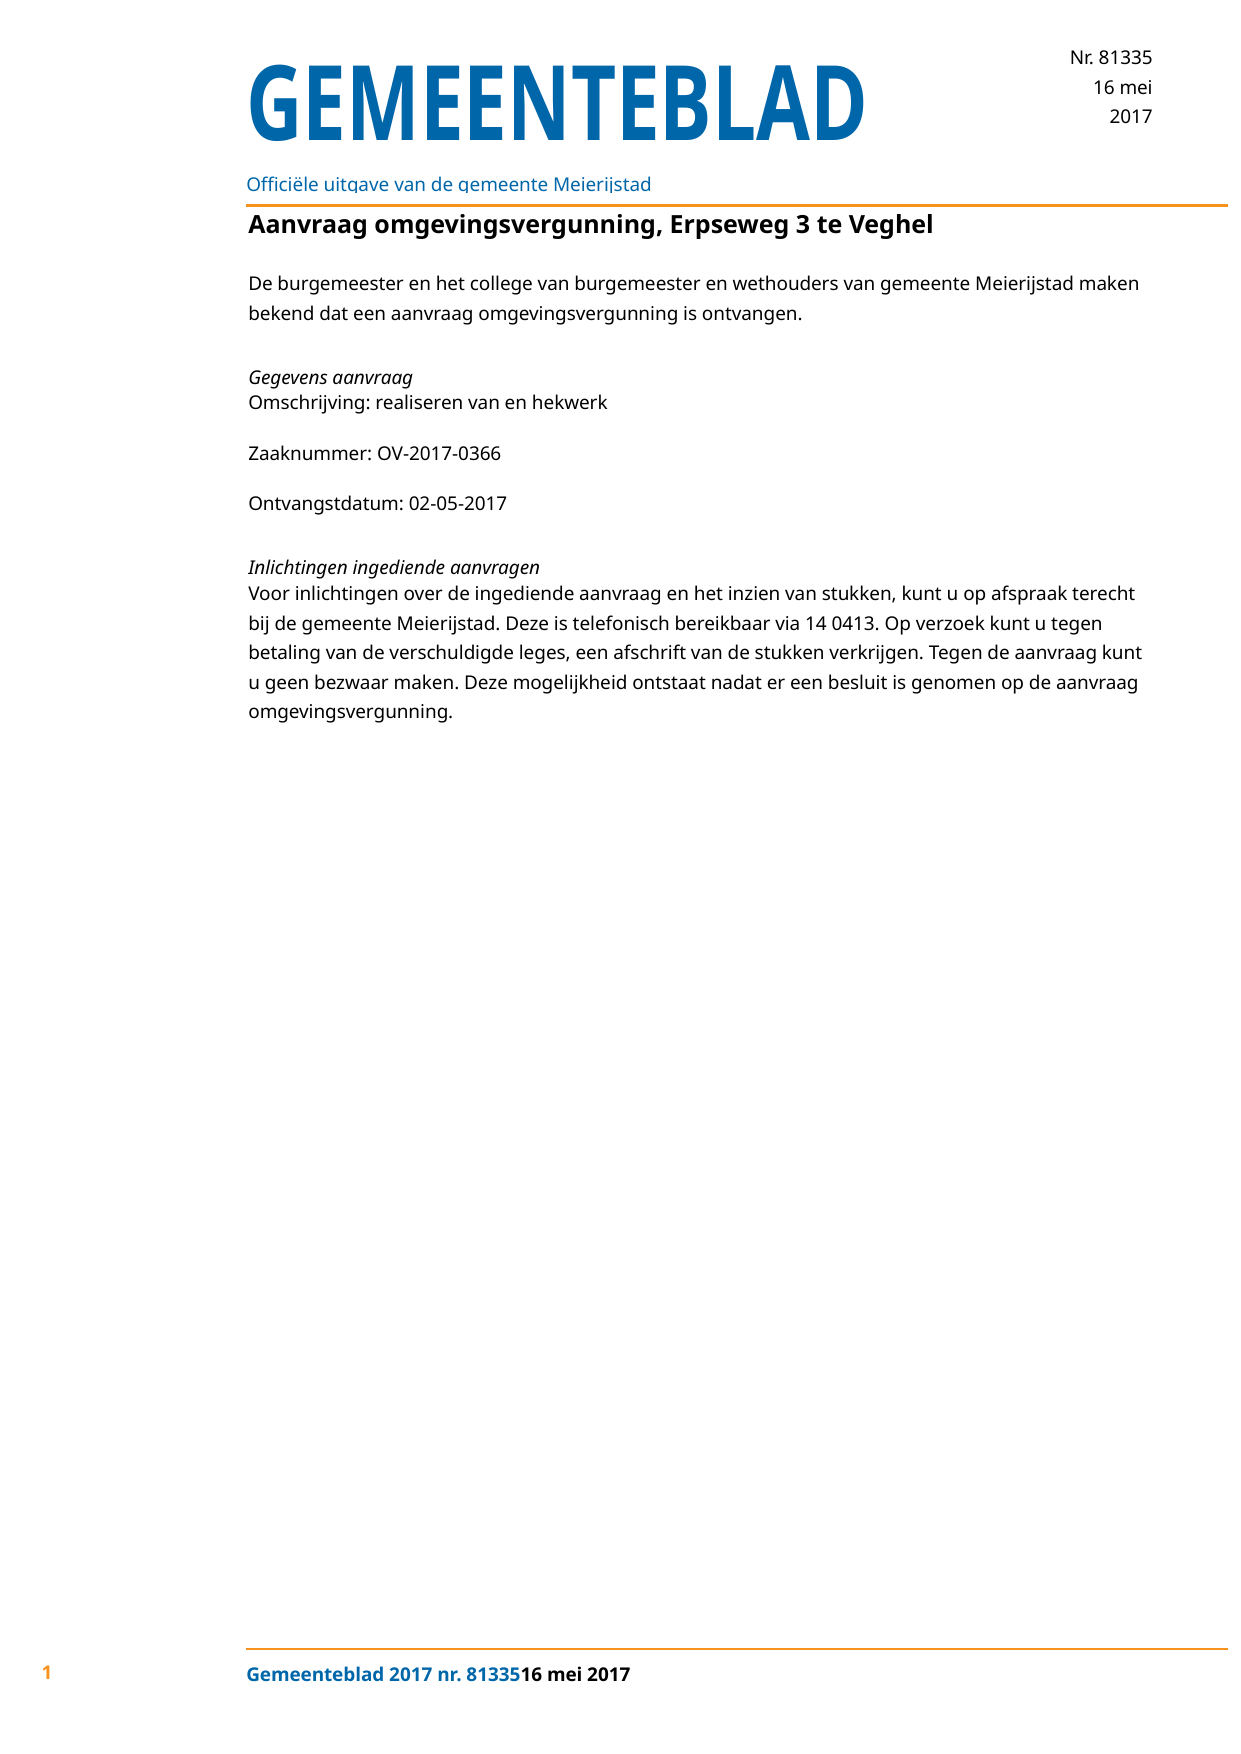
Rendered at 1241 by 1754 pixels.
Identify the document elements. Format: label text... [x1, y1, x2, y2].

text Omschrijving: realiseren van en hekwerk [248, 389, 1152, 415]
text Ontvangstdatum: 02-05-2017 [248, 490, 1152, 516]
picture [41, 47, 231, 172]
text Gegevens aanvraag [248, 364, 1152, 389]
text De burgemeester en het college van burgemeester en wethouders van gemeente Meierijstad maken bekend dat een aanvraag omgevingsvergunning is ontvangen. [248, 270, 1152, 326]
text Aanvraag omgevingsvergunning, Erpseweg 3 te Veghel [248, 207, 1152, 241]
text Voor inlichtingen over de ingediende aanvraag en het inzien van stukken, kunt u op afspraak terecht bij de gemeente Meierijstad. Deze is telefonisch bereikbaar via 14 0413. Op verzoek kunt u tegen betaling van de verschuldigde leges, een afschrift van de stukken verkrijgen. Tegen de aanvraag kunt u geen bezwaar maken. Deze mogelijkheid ontstaat nadat er een besluit is genomen op de aanvraag omgevingsvergunning. [248, 580, 1152, 724]
text Inlichtingen ingediende aanvragen [248, 554, 1152, 580]
text Zaaknummer: OV-2017-0366 [248, 440, 1152, 466]
